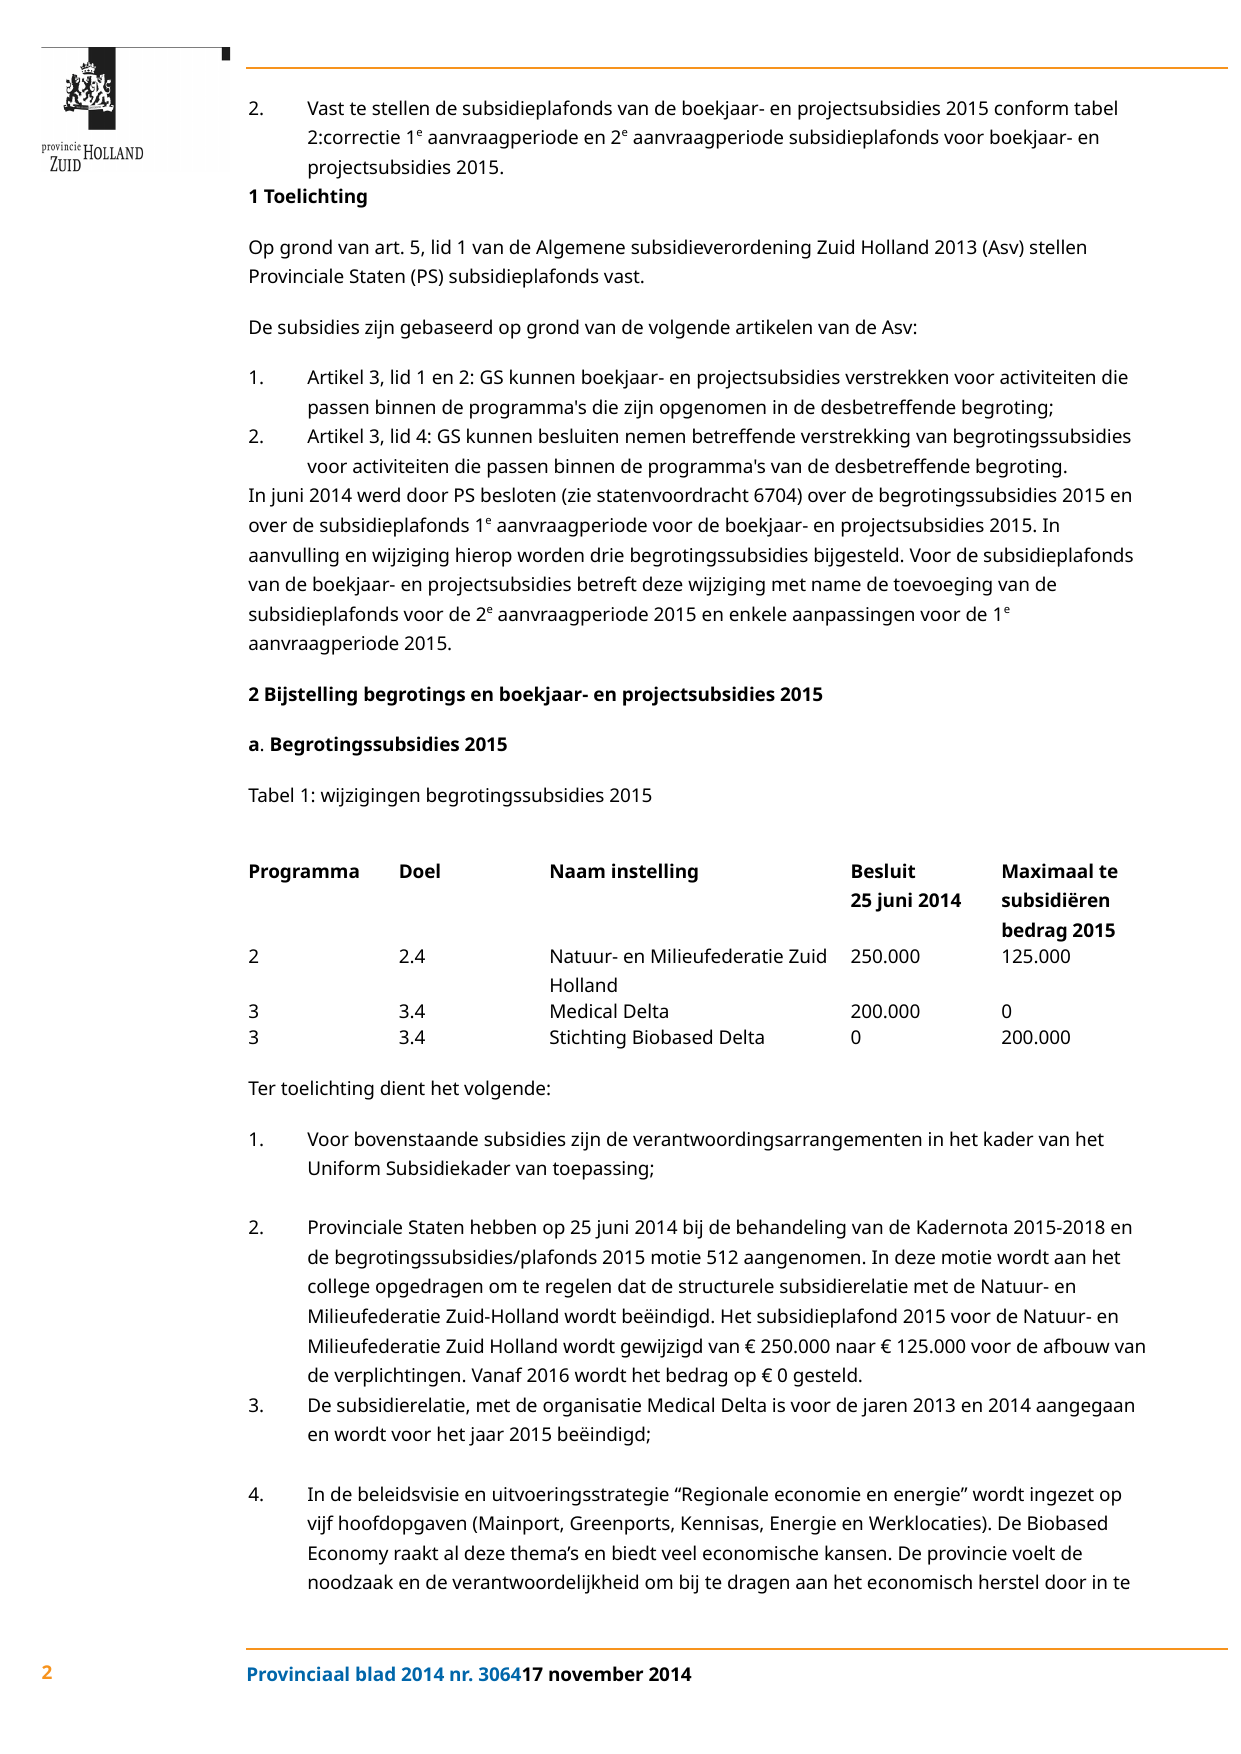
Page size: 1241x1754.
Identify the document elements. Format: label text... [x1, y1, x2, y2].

table_header Programma [248, 858, 398, 943]
table_header Naam instelling [549, 858, 850, 943]
table_cell Medical Delta [549, 998, 850, 1024]
list In de beleidsvisie en uitvoeringsstrategie “Regionale economie en energie” wordt ingezet op vijf hoofdopgaven (Mainport, Greenports, Kennisas, Energie en Werklocaties). De Biobased Economy raakt al deze thema’s en biedt veel economische kansen. De provincie voelt de noodzaak en de verantwoordelijkheid om bij te dragen aan het economisch herstel door in te [248, 1481, 1152, 1595]
text Tabel 1: wijzigingen begrotingssubsidies 2015 [248, 782, 1152, 808]
table_cell 0 [1001, 998, 1152, 1024]
table_cell 2 [248, 943, 398, 998]
text De subsidies zijn gebaseerd op grond van de volgende artikelen van de Asv: [248, 314, 1152, 340]
text 1 Toelichting [248, 183, 1152, 209]
table_cell 3.4 [399, 1024, 549, 1050]
table_header Doel [399, 858, 549, 943]
table_cell 3.4 [399, 998, 549, 1024]
text Op grond van art. 5, lid 1 van de Algemene subsidieverordening Zuid Holland 2013 (Asv) stellen Provinciale Staten (PS) subsidieplafonds vast. [248, 234, 1152, 289]
list De subsidierelatie, met de organisatie Medical Delta is voor de jaren 2013 en 2014 aangegaan en wordt voor het jaar 2015 beëindigd; [248, 1392, 1152, 1447]
table_header Maximaal te subsidiëren bedrag 2015 [1001, 858, 1152, 943]
text a. Begrotingssubsidies 2015 [248, 731, 1152, 757]
table_cell 0 [850, 1024, 1001, 1050]
table_cell 125.000 [1001, 943, 1152, 998]
table_cell Stichting Biobased Delta [549, 1024, 850, 1050]
table_cell Natuur- en Milieufederatie Zuid Holland [549, 943, 850, 998]
list Artikel 3, lid 1 en 2: GS kunnen boekjaar- en projectsubsidies verstrekken voor activiteiten die passen binnen de programma's die zijn opgenomen in de desbetreffende begroting; [248, 364, 1152, 420]
table_cell 250.000 [850, 943, 1001, 998]
table_cell 3 [248, 1024, 398, 1050]
list Provinciale Staten hebben op 25 juni 2014 bij de behandeling van de Kadernota 2015-2018 en de begrotingssubsidies/plafonds 2015 motie 512 aangenomen. In deze motie wordt aan het college opgedragen om te regelen dat de structurele subsidierelatie met de Natuur- en Milieufederatie Zuid-Holland wordt beëindigd. Het subsidieplafond 2015 voor de Natuur- en Milieufederatie Zuid Holland wordt gewijzigd van € 250.000 naar € 125.000 voor de afbouw van de verplichtingen. Vanaf 2016 wordt het bedrag op € 0 gesteld. [248, 1214, 1152, 1388]
list Artikel 3, lid 4: GS kunnen besluiten nemen betreffende verstrekking van begrotingssubsidies voor activiteiten die passen binnen de programma's van de desbetreffende begroting. [248, 423, 1152, 479]
table_header Besluit 25 juni 2014 [850, 858, 1001, 943]
picture [41, 47, 231, 172]
text Ter toelichting dient het volgende: [248, 1075, 1152, 1101]
table_cell 2.4 [399, 943, 549, 998]
table_cell 3 [248, 998, 398, 1024]
text 2 Bijstelling begrotings en boekjaar- en projectsubsidies 2015 [248, 681, 1152, 707]
text In juni 2014 werd door PS besloten (zie statenvoordracht 6704) over de begrotingssubsidies 2015 en over de subsidieplafonds 1e aanvraagperiode voor de boekjaar- en projectsubsidies 2015. In aanvulling en wijziging hierop worden drie begrotingssubsidies bijgesteld. Voor de subsidieplafonds van de boekjaar- en projectsubsidies betreft deze wijziging met name de toevoeging van de subsidieplafonds voor de 2e aanvraagperiode 2015 en enkele aanpassingen voor de 1e aanvraagperiode 2015. [248, 483, 1152, 656]
list Voor bovenstaande subsidies zijn de verantwoordingsarrangementen in het kader van het Uniform Subsidiekader van toepassing; [248, 1126, 1152, 1181]
table_cell 200.000 [850, 998, 1001, 1024]
list Vast te stellen de subsidieplafonds van de boekjaar- en projectsubsidies 2015 conform tabel 2:correctie 1e aanvraagperiode en 2e aanvraagperiode subsidieplafonds voor boekjaar- en projectsubsidies 2015. [248, 95, 1152, 180]
table_cell 200.000 [1001, 1024, 1152, 1050]
